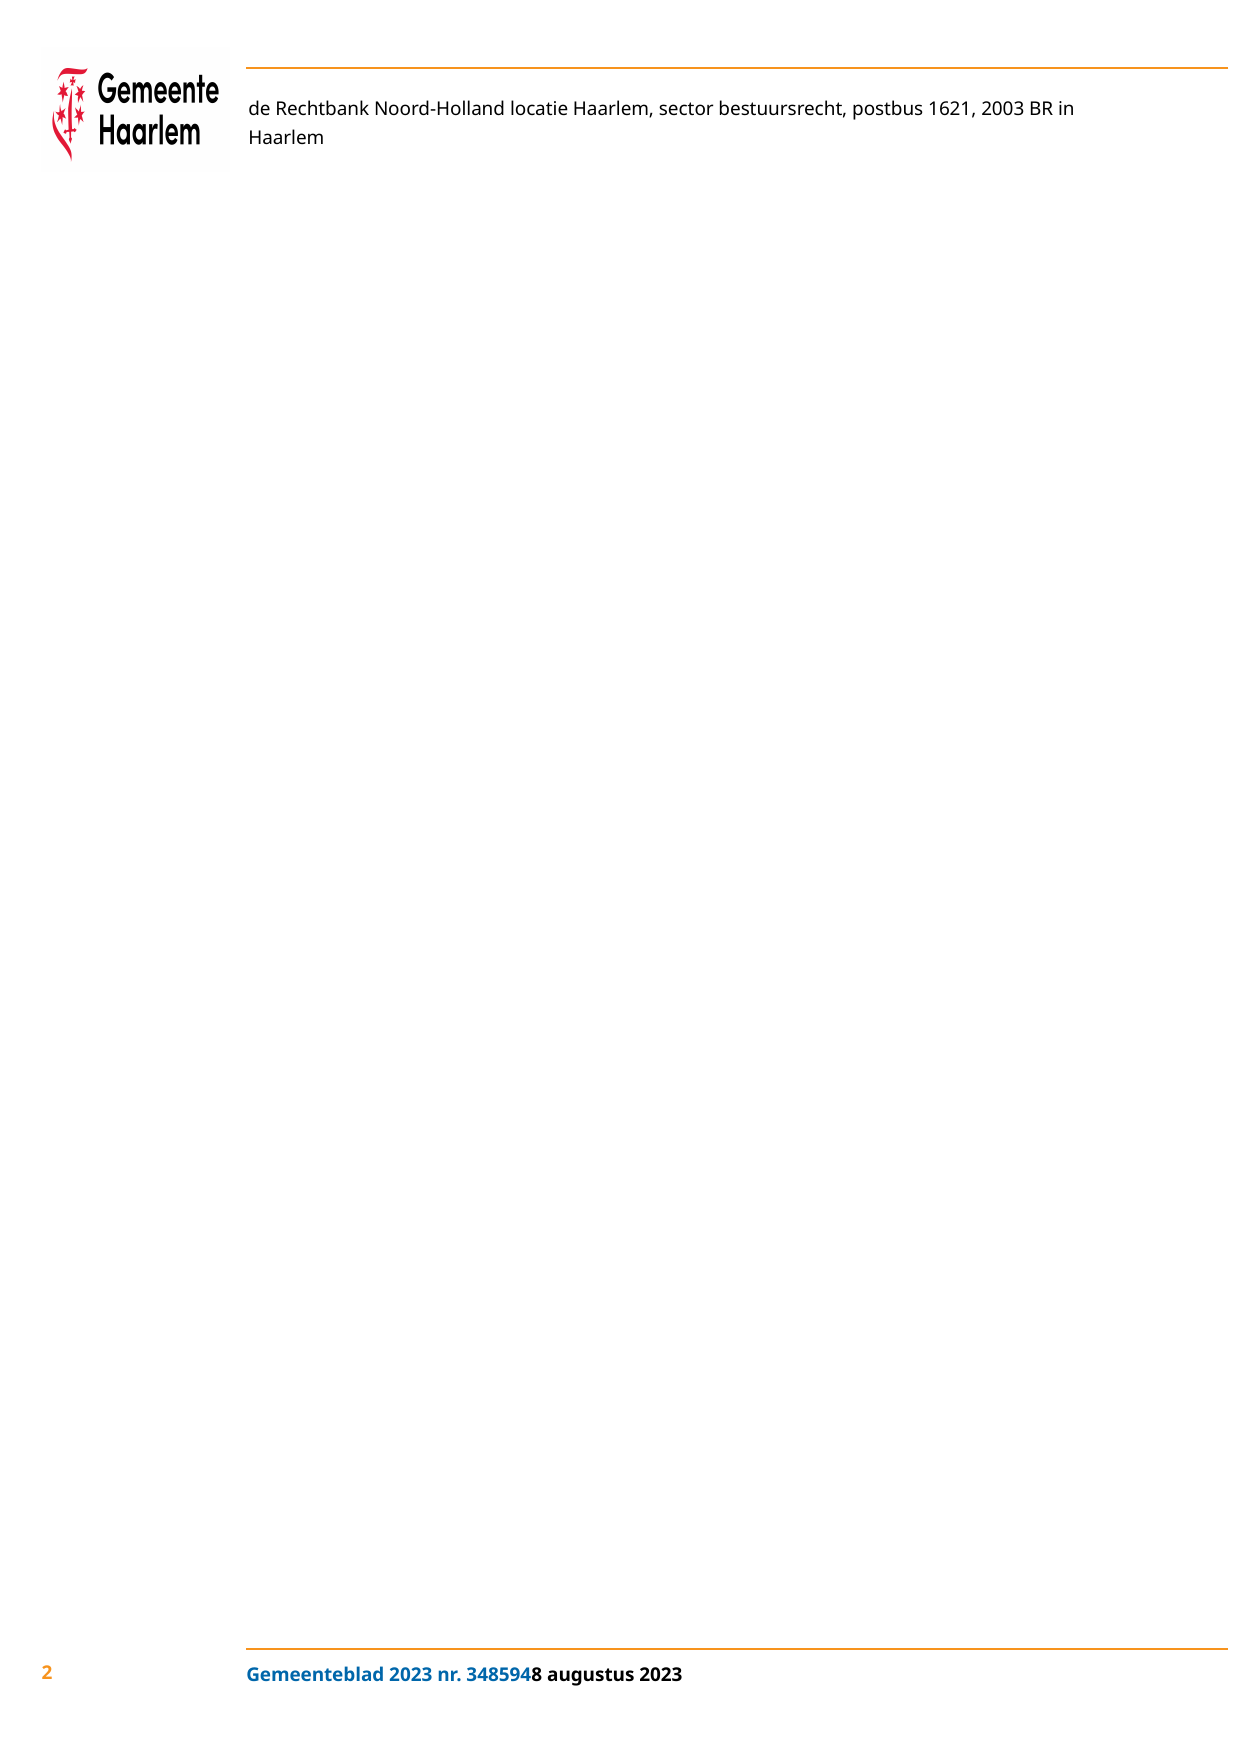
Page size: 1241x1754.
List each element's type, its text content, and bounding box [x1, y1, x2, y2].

picture [41, 47, 231, 172]
text de Rechtbank Noord-Holland locatie Haarlem, sector bestuursrecht, postbus 1621, 2003 BR in Haarlem [248, 95, 1152, 150]
